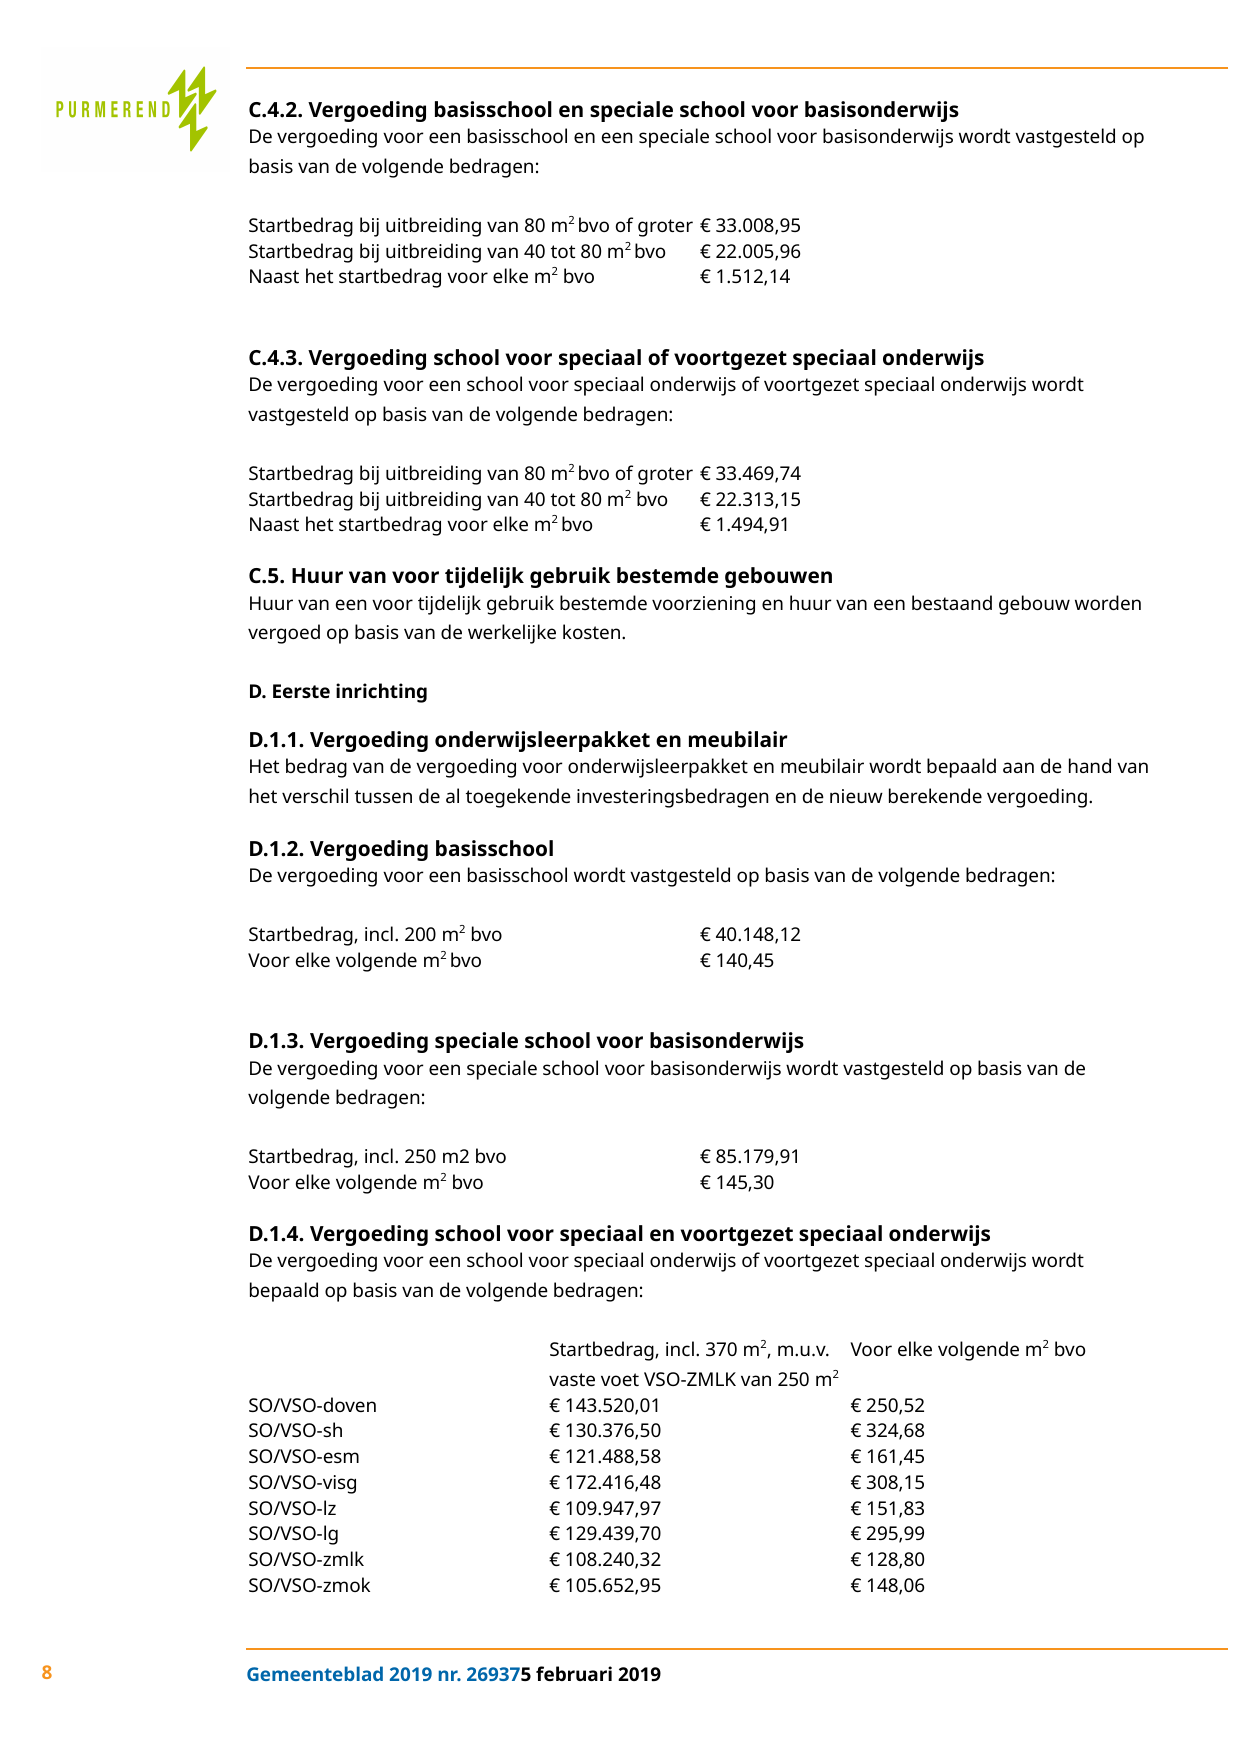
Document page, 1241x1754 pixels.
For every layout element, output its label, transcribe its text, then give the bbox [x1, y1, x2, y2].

text C.4.3. Vergoeding school voor speciaal of voortgezet speciaal onderwijs [248, 343, 1152, 371]
table_cell Voor elke volgende m2 bvo [248, 1170, 700, 1195]
table_header Voor elke volgende m2 bvo [850, 1337, 1152, 1392]
text C.4.2. Vergoeding basisschool en speciale school voor basisonderwijs [248, 95, 1152, 123]
text Huur van een voor tijdelijk gebruik bestemde voorziening en huur van een bestaand gebouw worden vergoed op basis van de werkelijke kosten. [248, 590, 1152, 645]
table_cell SO/VSO-lg [248, 1521, 549, 1546]
table_cell € 295,99 [850, 1521, 1152, 1546]
table_cell € 151,83 [850, 1495, 1152, 1521]
table_header [248, 1337, 549, 1392]
table_cell € 161,45 [850, 1443, 1152, 1469]
table_header Startbedrag, incl. 370 m2, m.u.v. vaste voet VSO-ZMLK van 250 m2 [549, 1337, 850, 1392]
table_cell € 145,30 [700, 1170, 1152, 1195]
table_cell € 1.494,91 [700, 512, 1152, 537]
table_cell € 22.313,15 [700, 486, 1152, 512]
table_header € 40.148,12 [700, 921, 1152, 947]
table_cell Startbedrag bij uitbreiding van 40 tot 80 m2 bvo [248, 486, 700, 512]
text D.1.2. Vergoeding basisschool [248, 834, 1152, 862]
table_cell SO/VSO-zmlk [248, 1546, 549, 1572]
table_header Startbedrag, incl. 250 m2 bvo [248, 1144, 700, 1169]
text De vergoeding voor een school voor speciaal onderwijs of voortgezet speciaal onderwijs wordt vastgesteld op basis van de volgende bedragen: [248, 371, 1152, 427]
table_cell SO/VSO-sh [248, 1418, 549, 1443]
table_header € 33.008,95 [700, 212, 1152, 238]
table_header Startbedrag, incl. 200 m2 bvo [248, 921, 700, 947]
table_cell SO/VSO-visg [248, 1469, 549, 1495]
table_cell € 250,52 [850, 1392, 1152, 1418]
table_cell € 172.416,48 [549, 1469, 850, 1495]
table_cell € 130.376,50 [549, 1418, 850, 1443]
table_cell € 105.652,95 [549, 1572, 850, 1598]
table_cell € 148,06 [850, 1572, 1152, 1598]
table_cell SO/VSO-lz [248, 1495, 549, 1521]
table_header Startbedrag bij uitbreiding van 80 m2 bvo of groter [248, 460, 700, 486]
text D.1.1. Vergoeding onderwijsleerpakket en meubilair [248, 725, 1152, 754]
table_cell € 140,45 [700, 947, 1152, 973]
table_cell Naast het startbedrag voor elke m2 bvo [248, 512, 700, 537]
table_cell € 308,15 [850, 1469, 1152, 1495]
text Het bedrag van de vergoeding voor onderwijsleerpakket en meubilair wordt bepaald aan de hand van het verschil tussen de al toegekende investeringsbedragen en de nieuw berekende vergoeding. [248, 754, 1152, 809]
text De vergoeding voor een school voor speciaal onderwijs of voortgezet speciaal onderwijs wordt bepaald op basis van de volgende bedragen: [248, 1248, 1152, 1303]
table_cell SO/VSO-esm [248, 1443, 549, 1469]
text D. Eerste inrichting [248, 679, 1152, 704]
table_cell € 109.947,97 [549, 1495, 850, 1521]
text De vergoeding voor een speciale school voor basisonderwijs wordt vastgesteld op basis van de volgende bedragen: [248, 1055, 1152, 1110]
table_cell Naast het startbedrag voor elke m2 bvo [248, 264, 700, 289]
table_header € 33.469,74 [700, 460, 1152, 486]
text C.5. Huur van voor tijdelijk gebruik bestemde gebouwen [248, 561, 1152, 590]
table_header € 85.179,91 [700, 1144, 1152, 1169]
table_cell € 1.512,14 [700, 264, 1152, 289]
table_cell € 324,68 [850, 1418, 1152, 1443]
table_cell SO/VSO-doven [248, 1392, 549, 1418]
table_cell Voor elke volgende m2 bvo [248, 947, 700, 973]
table_cell € 108.240,32 [549, 1546, 850, 1572]
text D.1.4. Vergoeding school voor speciaal en voortgezet speciaal onderwijs [248, 1219, 1152, 1248]
table_header Startbedrag bij uitbreiding van 80 m2 bvo of groter [248, 212, 700, 238]
table_cell SO/VSO-zmok [248, 1572, 549, 1598]
text D.1.3. Vergoeding speciale school voor basisonderwijs [248, 1026, 1152, 1055]
text De vergoeding voor een basisschool en een speciale school voor basisonderwijs wordt vastgesteld op basis van de volgende bedragen: [248, 123, 1152, 178]
picture [41, 47, 231, 172]
table_cell € 129.439,70 [549, 1521, 850, 1546]
table_cell Startbedrag bij uitbreiding van 40 tot 80 m2 bvo [248, 238, 700, 263]
table_cell € 143.520,01 [549, 1392, 850, 1418]
table_cell € 121.488,58 [549, 1443, 850, 1469]
text De vergoeding voor een basisschool wordt vastgesteld op basis van de volgende bedragen: [248, 862, 1152, 888]
table_cell € 22.005,96 [700, 238, 1152, 263]
table_cell € 128,80 [850, 1546, 1152, 1572]
